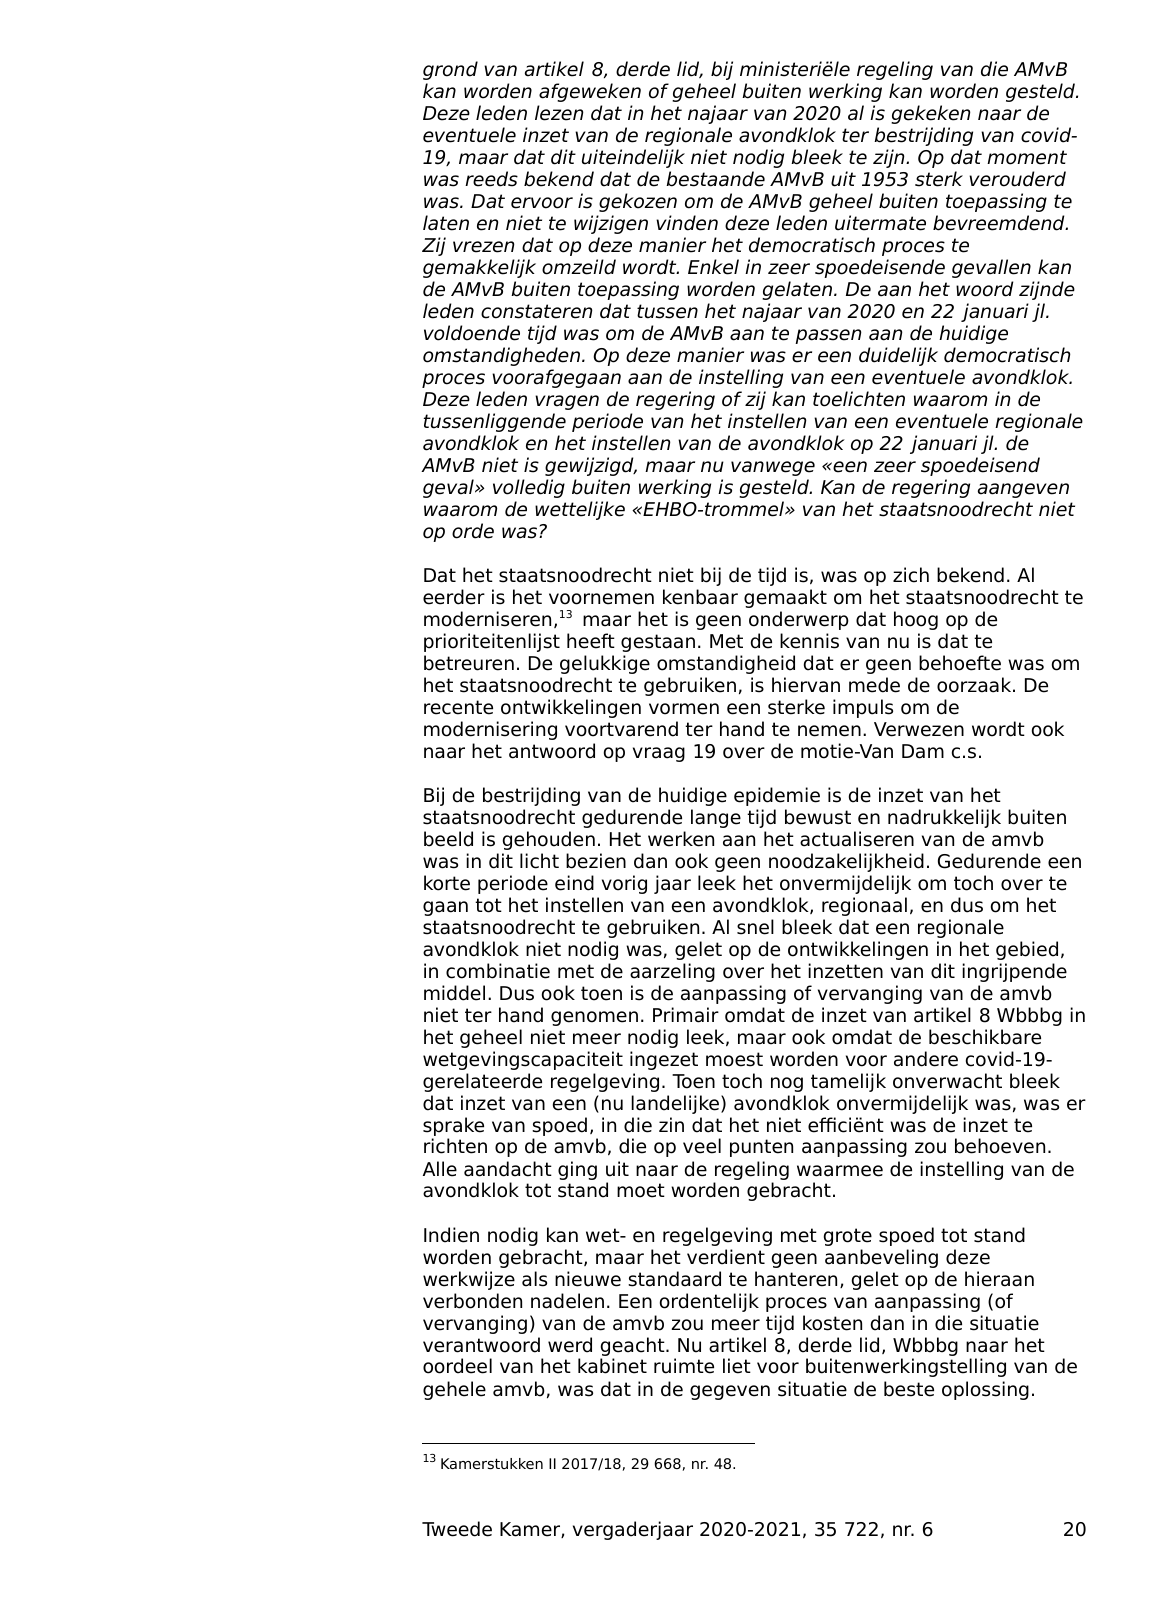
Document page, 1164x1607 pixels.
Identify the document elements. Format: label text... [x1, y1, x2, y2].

text Dat het staatsnoodrecht niet bij de tijd is, was op zich bekend. Al eerder is het voornemen kenbaar gemaakt om het staatsnoodrecht te moderniseren, maar het is geen onderwerp dat hoog op de prioriteitenlijst heeft gestaan. Met de kennis van nu is dat te betreuren. De gelukkige omstandigheid dat er geen behoefte was om het staatsnoodrecht te gebruiken, is hiervan mede de oorzaak. De recente ontwikkelingen vormen een sterke impuls om de modernisering voortvarend ter hand te nemen. Verwezen wordt ook naar het antwoord op vraag 19 over de motie-Van Dam c.s. [422, 565, 1087, 763]
text Bij de bestrijding van de huidige epidemie is de inzet van het staatsnoodrecht gedurende lange tijd bewust en nadrukkelijk buiten beeld is gehouden. Het werken aan het actualiseren van de amvb was in dit licht bezien dan ook geen noodzakelijkheid. Gedurende een korte periode eind vorig jaar leek het onvermijdelijk om toch over te gaan tot het instellen van een avondklok, regionaal, en dus om het staatsnoodrecht te gebruiken. Al snel bleek dat een regionale avondklok niet nodig was, gelet op de ontwikkelingen in het gebied, in combinatie met de aarzeling over het inzetten van dit ingrijpende middel. Dus ook toen is de aanpassing of vervanging van de amvb niet ter hand genomen. Primair omdat de inzet van artikel 8 Wbbbg in het geheel niet meer nodig leek, maar ook omdat de beschikbare wetgevingscapaciteit ingezet moest worden voor andere covid-19-gerelateerde regelgeving. Toen toch nog tamelijk onverwacht bleek dat inzet van een (nu landelijke) avondklok onvermijdelijk was, was er sprake van spoed, in die zin dat het niet efficiënt was de inzet te richten op de amvb, die op veel punten aanpassing zou behoeven. Alle aandacht ging uit naar de regeling waarmee de instelling van de avondklok tot stand moet worden gebracht. [422, 785, 1087, 1202]
text Indien nodig kan wet- en regelgeving met grote spoed tot stand worden gebracht, maar het verdient geen aanbeveling deze werkwijze als nieuwe standaard te hanteren, gelet op de hieraan verbonden nadelen. Een ordentelijk proces van aanpassing (of vervanging) van de amvb zou meer tijd kosten dan in die situatie verantwoord werd geacht. Nu artikel 8, derde lid, Wbbbg naar het oordeel van het kabinet ruimte liet voor buitenwerkingstelling van de gehele amvb, was dat in de gegeven situatie de beste oplossing. [422, 1224, 1087, 1400]
text Kamerstukken II 2017/18, 29 668, nr. 48. [422, 1452, 1087, 1474]
text grond van artikel 8, derde lid, bij ministeriële regeling van die AMvB kan worden afgeweken of geheel buiten werking kan worden gesteld. Deze leden lezen dat in het najaar van 2020 al is gekeken naar de eventuele inzet van de regionale avondklok ter bestrijding van covid-19, maar dat dit uiteindelijk niet nodig bleek te zijn. Op dat moment was reeds bekend dat de bestaande AMvB uit 1953 sterk verouderd was. Dat ervoor is gekozen om de AMvB geheel buiten toepassing te laten en niet te wijzigen vinden deze leden uitermate bevreemdend. Zij vrezen dat op deze manier het democratisch proces te gemakkelijk omzeild wordt. Enkel in zeer spoedeisende gevallen kan de AMvB buiten toepassing worden gelaten. De aan het woord zijnde leden constateren dat tussen het najaar van 2020 en 22 januari jl. voldoende tijd was om de AMvB aan te passen aan de huidige omstandigheden. Op deze manier was er een duidelijk democratisch proces voorafgegaan aan de instelling van een eventuele avondklok. Deze leden vragen de regering of zij kan toelichten waarom in de tussenliggende periode van het instellen van een eventuele regionale avondklok en het instellen van de avondklok op 22 januari jl. de AMvB niet is gewijzigd, maar nu vanwege «een zeer spoedeisend geval» volledig buiten werking is gesteld. Kan de regering aangeven waarom de wettelijke «EHBO-trommel» van het staatsnoodrecht niet op orde was? [422, 59, 1087, 543]
